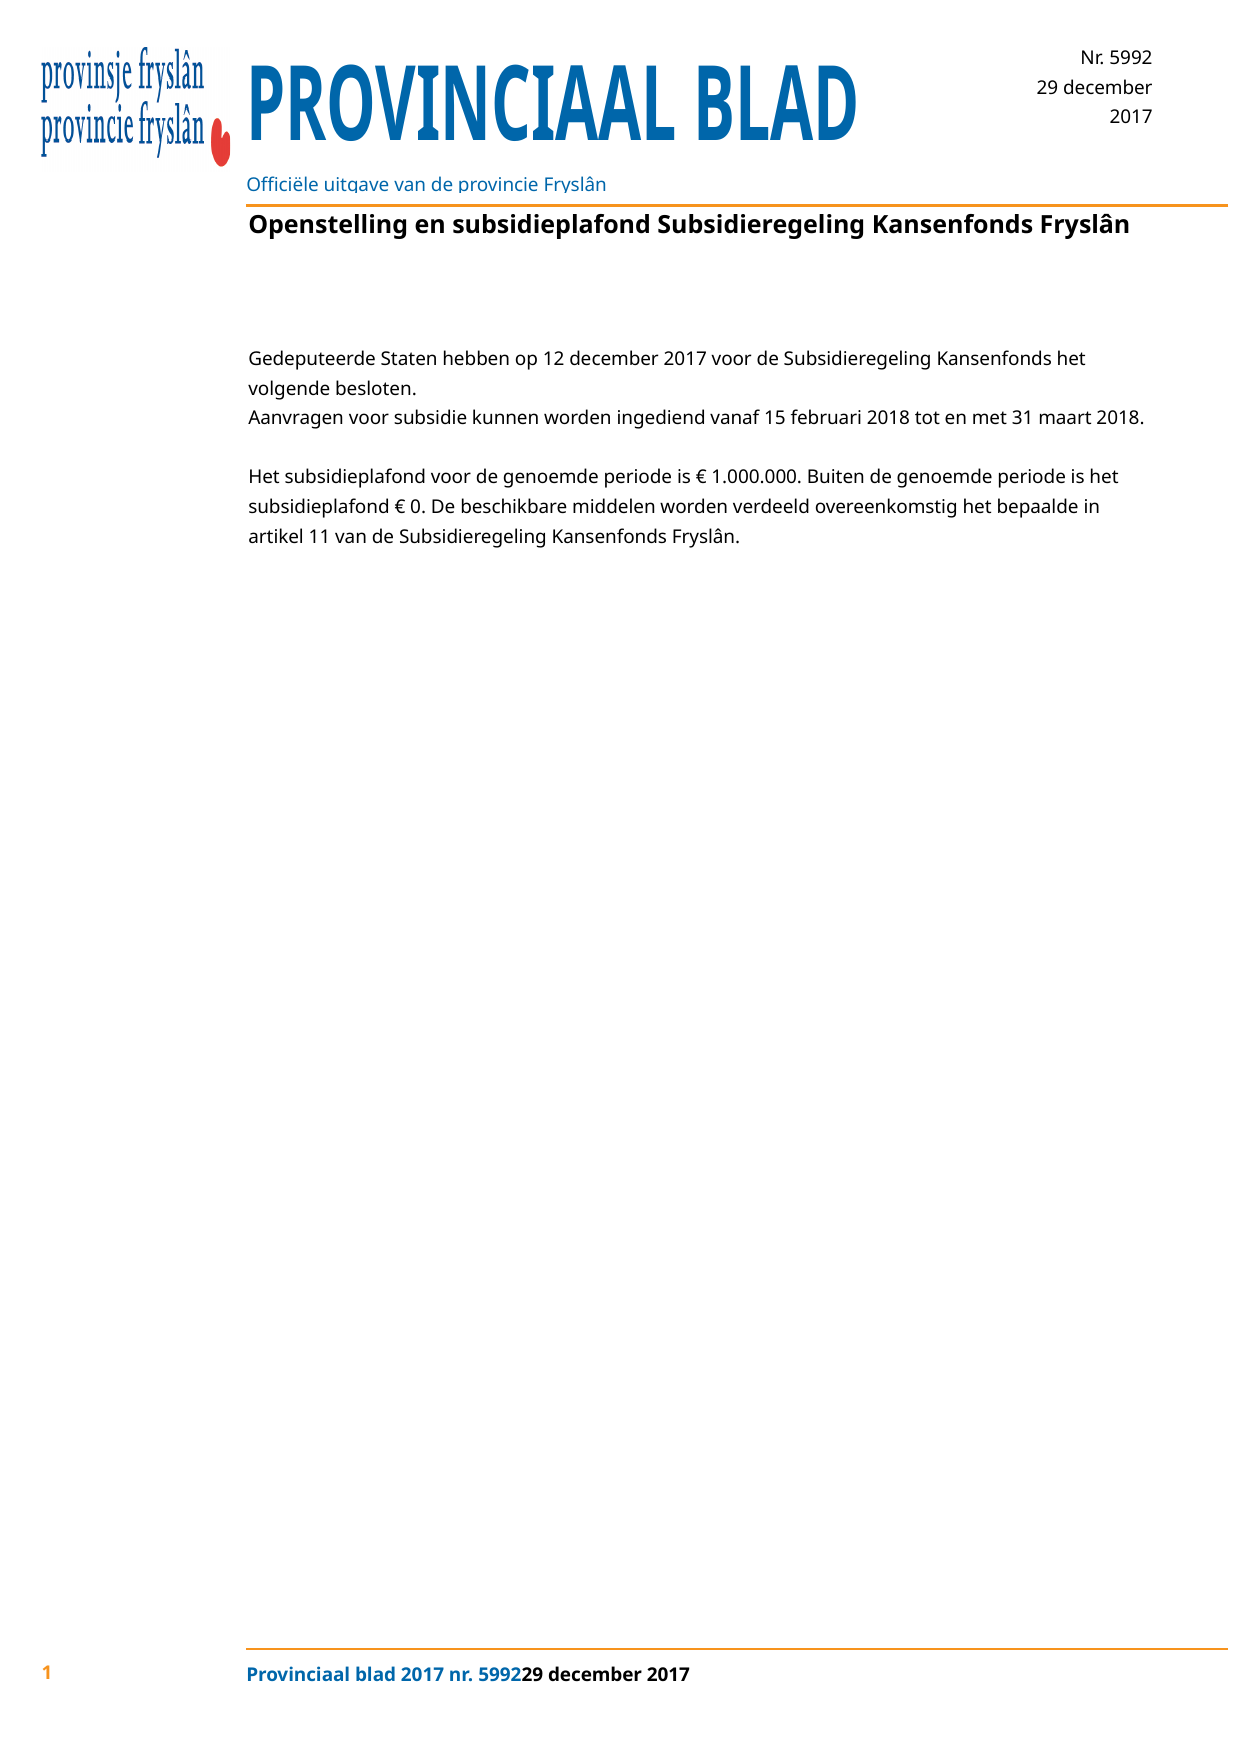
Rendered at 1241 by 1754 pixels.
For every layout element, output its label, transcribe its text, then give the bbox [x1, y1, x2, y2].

text Aanvragen voor subsidie kunnen worden ingediend vanaf 15 februari 2018 tot en met 31 maart 2018. [248, 404, 1152, 430]
text Openstelling en subsidieplafond Subsidieregeling Kansenfonds Fryslân [248, 207, 1152, 241]
text Gedeputeerde Staten hebben op 12 december 2017 voor de Subsidieregeling Kansenfonds het volgende besloten. [248, 345, 1152, 401]
picture [41, 47, 231, 172]
text Het subsidieplafond voor de genoemde periode is € 1.000.000. Buiten de genoemde periode is het subsidieplafond € 0. De beschikbare middelen worden verdeeld overeenkomstig het bepaalde in artikel 11 van de Subsidieregeling Kansenfonds Fryslân. [248, 464, 1152, 548]
